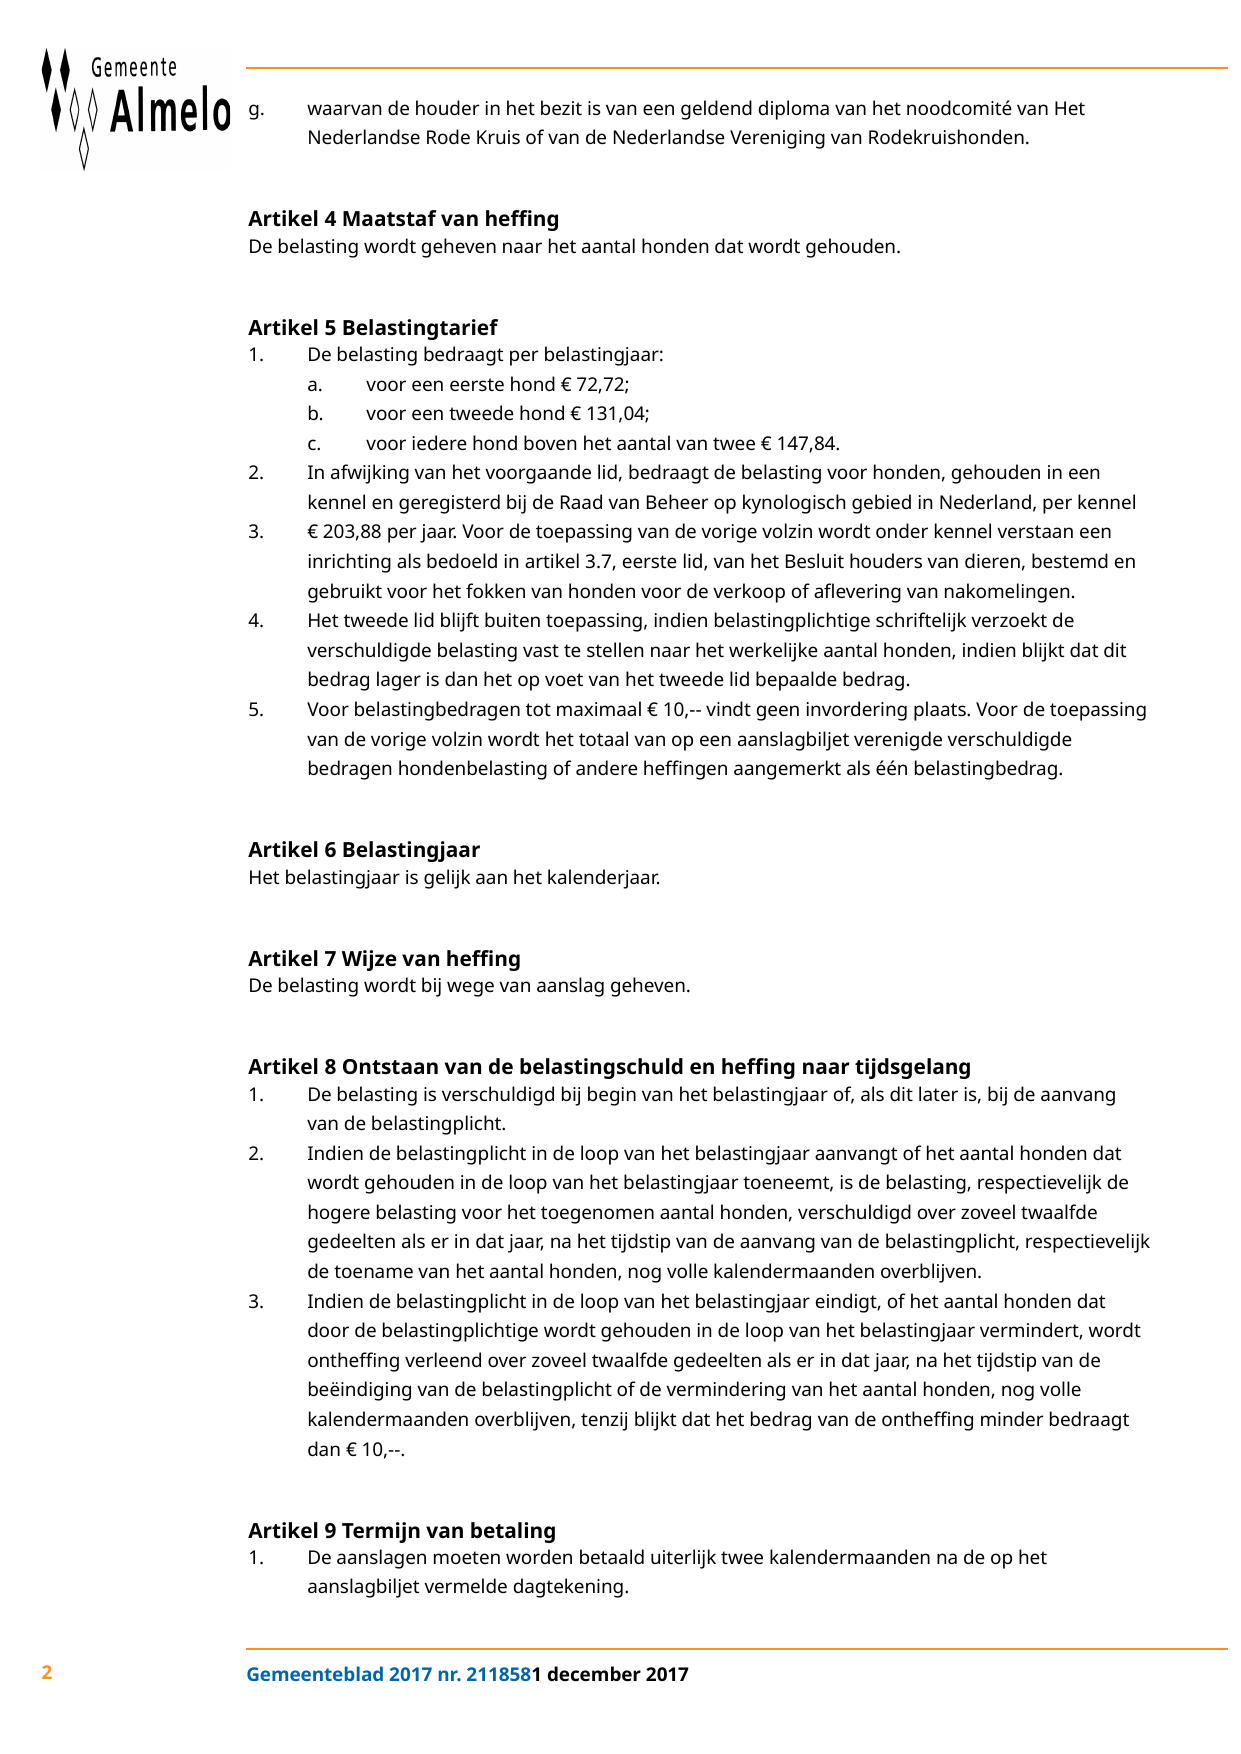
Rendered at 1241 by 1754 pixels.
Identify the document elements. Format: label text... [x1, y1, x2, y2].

picture [41, 47, 231, 172]
text Artikel 7 Wijze van heffing [248, 944, 1152, 972]
list € 203,88 per jaar. Voor de toepassing van de vorige volzin wordt onder kennel verstaan een inrichting als bedoeld in artikel 3.7, eerste lid, van het Besluit houders van dieren, bestemd en gebruikt voor het fokken van honden voor de verkoop of aflevering van nakomelingen. [248, 519, 1152, 604]
text Artikel 5 Belastingtarief [248, 313, 1152, 341]
list voor een eerste hond € 72,72; [307, 371, 1152, 397]
list In afwijking van het voorgaande lid, bedraagt de belasting voor honden, gehouden in een kennel en geregisterd bij de Raad van Beheer op kynologisch gebied in Nederland, per kennel [248, 459, 1152, 515]
text Artikel 6 Belastingjaar [248, 835, 1152, 864]
text De belasting wordt bij wege van aanslag geheven. [248, 972, 1152, 998]
list Indien de belastingplicht in de loop van het belastingjaar aanvangt of het aantal honden dat wordt gehouden in de loop van het belastingjaar toeneemt, is de belasting, respectievelijk de hogere belasting voor het toegenomen aantal honden, verschuldigd over zoveel twaalfde gedeelten als er in dat jaar, na het tijdstip van de aanvang van de belastingplicht, respectievelijk de toename van het aantal honden, nog volle kalendermaanden overblijven. [248, 1140, 1152, 1284]
list voor een tweede hond € 131,04; [307, 400, 1152, 426]
list Voor belastingbedragen tot maximaal € 10,-- vindt geen invordering plaats. Voor de toepassing van de vorige volzin wordt het totaal van op een aanslagbiljet verenigde verschuldigde bedragen hondenbelasting of andere heffingen aangemerkt als één belastingbedrag. [248, 696, 1152, 781]
text Artikel 8 Ontstaan van de belastingschuld en heffing naar tijdsgelang [248, 1052, 1152, 1081]
list De belasting is verschuldigd bij begin van het belastingjaar of, als dit later is, bij de aanvang van de belastingplicht. [248, 1081, 1152, 1136]
text Artikel 9 Termijn van betaling [248, 1516, 1152, 1544]
list voor iedere hond boven het aantal van twee € 147,84. [307, 430, 1152, 456]
text Artikel 4 Maatstaf van heffing [248, 204, 1152, 233]
list De aanslagen moeten worden betaald uiterlijk twee kalendermaanden na de op het aanslagbiljet vermelde dagtekening. [248, 1544, 1152, 1599]
text Het belastingjaar is gelijk aan het kalenderjaar. [248, 864, 1152, 889]
list De belasting bedraagt per belastingjaar: [248, 341, 1152, 367]
text De belasting wordt geheven naar het aantal honden dat wordt gehouden. [248, 233, 1152, 258]
list waarvan de houder in het bezit is van een geldend diploma van het noodcomité van Het Nederlandse Rode Kruis of van de Nederlandse Vereniging van Rodekruishonden. [248, 95, 1152, 150]
list Indien de belastingplicht in de loop van het belastingjaar eindigt, of het aantal honden dat door de belastingplichtige wordt gehouden in de loop van het belastingjaar vermindert, wordt ontheffing verleend over zoveel twaalfde gedeelten als er in dat jaar, na het tijdstip van de beëindiging van de belastingplicht of de vermindering van het aantal honden, nog volle kalendermaanden overblijven, tenzij blijkt dat het bedrag van de ontheffing minder bedraagt dan € 10,--. [248, 1288, 1152, 1461]
list Het tweede lid blijft buiten toepassing, indien belastingplichtige schriftelijk verzoekt de verschuldigde belasting vast te stellen naar het werkelijke aantal honden, indien blijkt dat dit bedrag lager is dan het op voet van het tweede lid bepaalde bedrag. [248, 607, 1152, 692]
